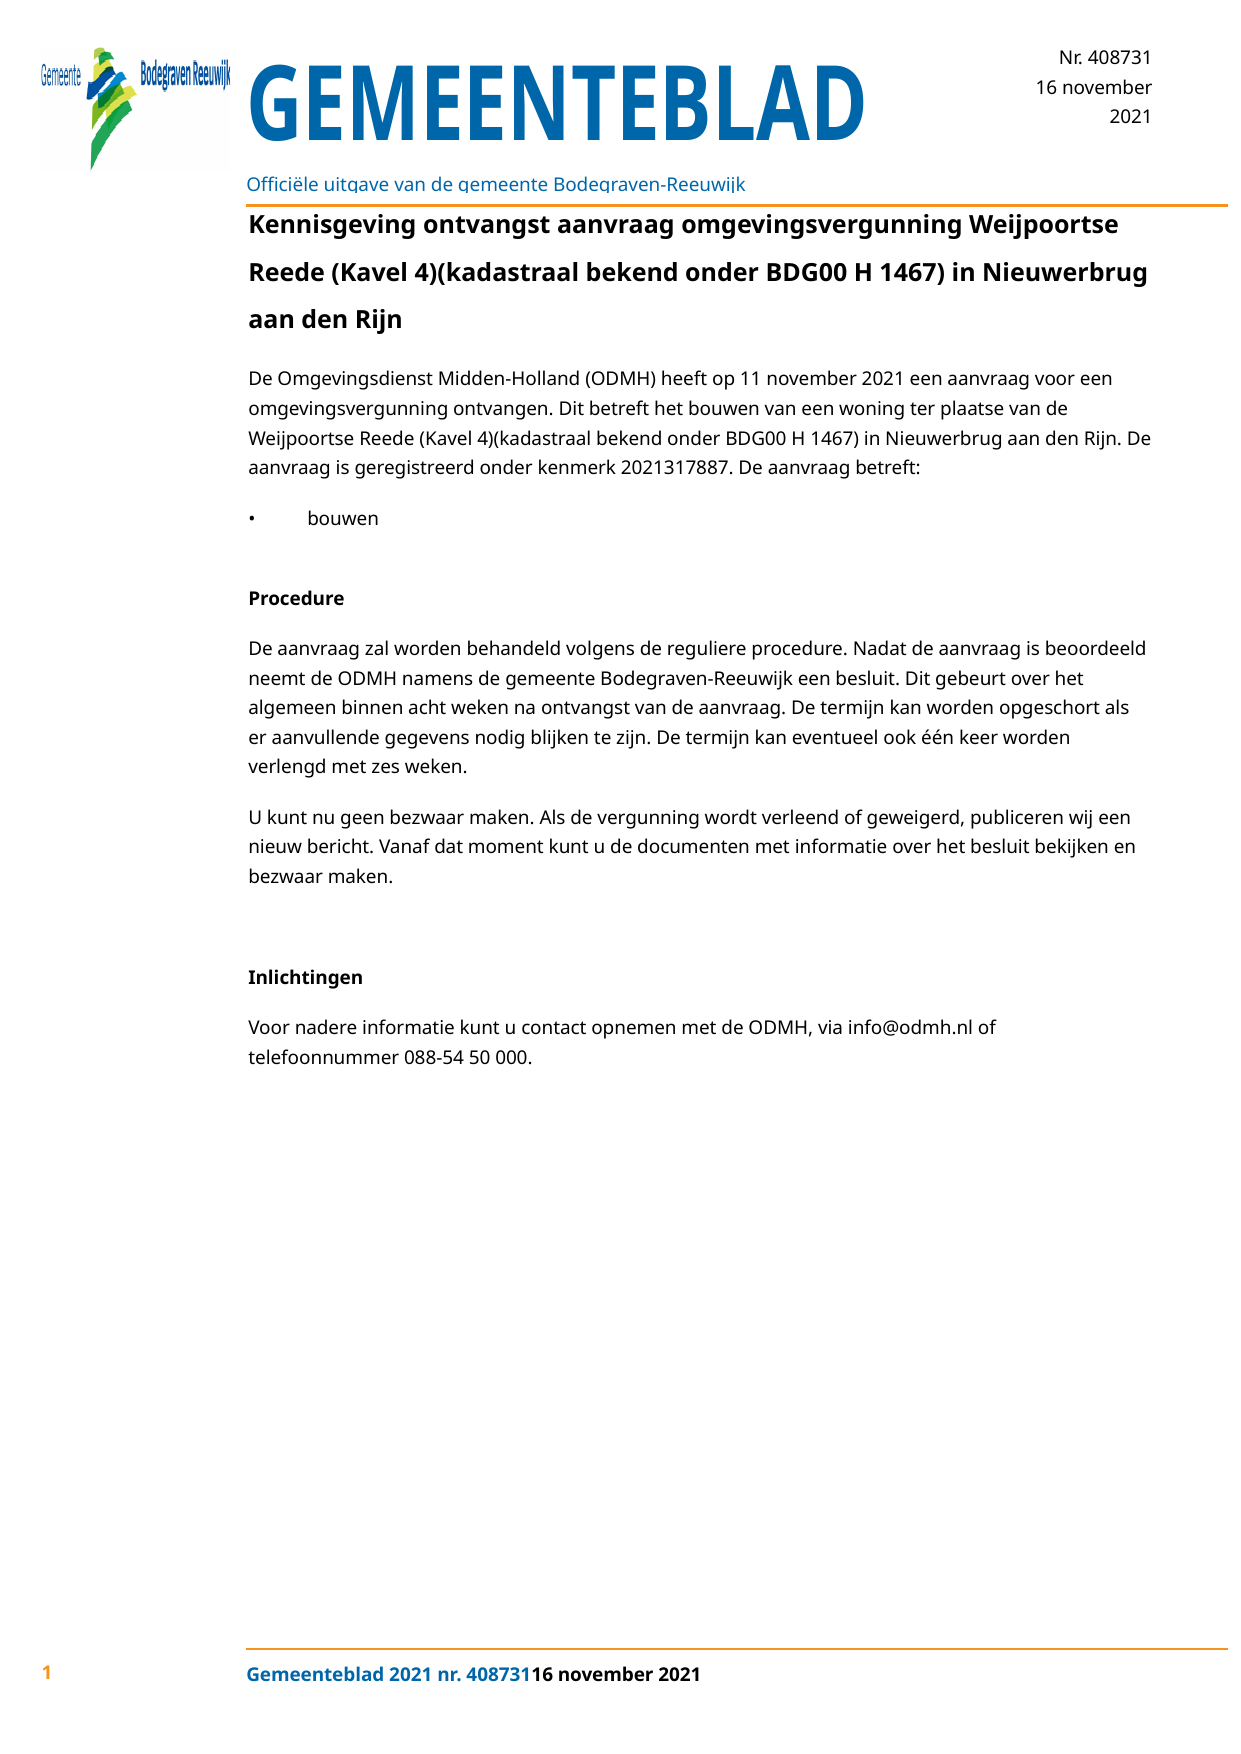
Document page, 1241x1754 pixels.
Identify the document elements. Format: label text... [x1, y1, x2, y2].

text De aanvraag zal worden behandeld volgens de reguliere procedure. Nadat de aanvraag is beoordeeld neemt de ODMH namens de gemeente Bodegraven-Reeuwijk een besluit. Dit gebeurt over het algemeen binnen acht weken na ontvangst van de aanvraag. De termijn kan worden opgeschort als er aanvullende gegevens nodig blijken te zijn. De termijn kan eventueel ook één keer worden verlengd met zes weken. [248, 635, 1152, 779]
text Voor nadere informatie kunt u contact opnemen met de ODMH, via info@odmh.nl of telefoonnummer 088-54 50 000. [248, 1014, 1152, 1069]
text Inlichtingen [248, 964, 1152, 989]
text De Omgevingsdienst Midden-Holland (ODMH) heeft op 11 november 2021 een aanvraag voor een omgevingsvergunning ontvangen. Dit betreft het bouwen van een woning ter plaatse van de Weijpoortse Reede (Kavel 4)(kadastraal bekend onder BDG00 H 1467) in Nieuwerbrug aan den Rijn. De aanvraag is geregistreerd onder kenmerk 2021317887. De aanvraag betreft: [248, 366, 1152, 480]
list bouwen [248, 505, 1152, 530]
text Procedure [248, 585, 1152, 610]
picture [41, 47, 231, 172]
text Kennisgeving ontvangst aanvraag omgevingsvergunning Weijpoortse Reede (Kavel 4)(kadastraal bekend onder BDG00 H 1467) in Nieuwerbrug aan den Rijn [248, 207, 1152, 336]
text U kunt nu geen bezwaar maken. Als de vergunning wordt verleend of geweigerd, publiceren wij een nieuw bericht. Vanaf dat moment kunt u de documenten met informatie over het besluit bekijken en bezwaar maken. [248, 804, 1152, 889]
